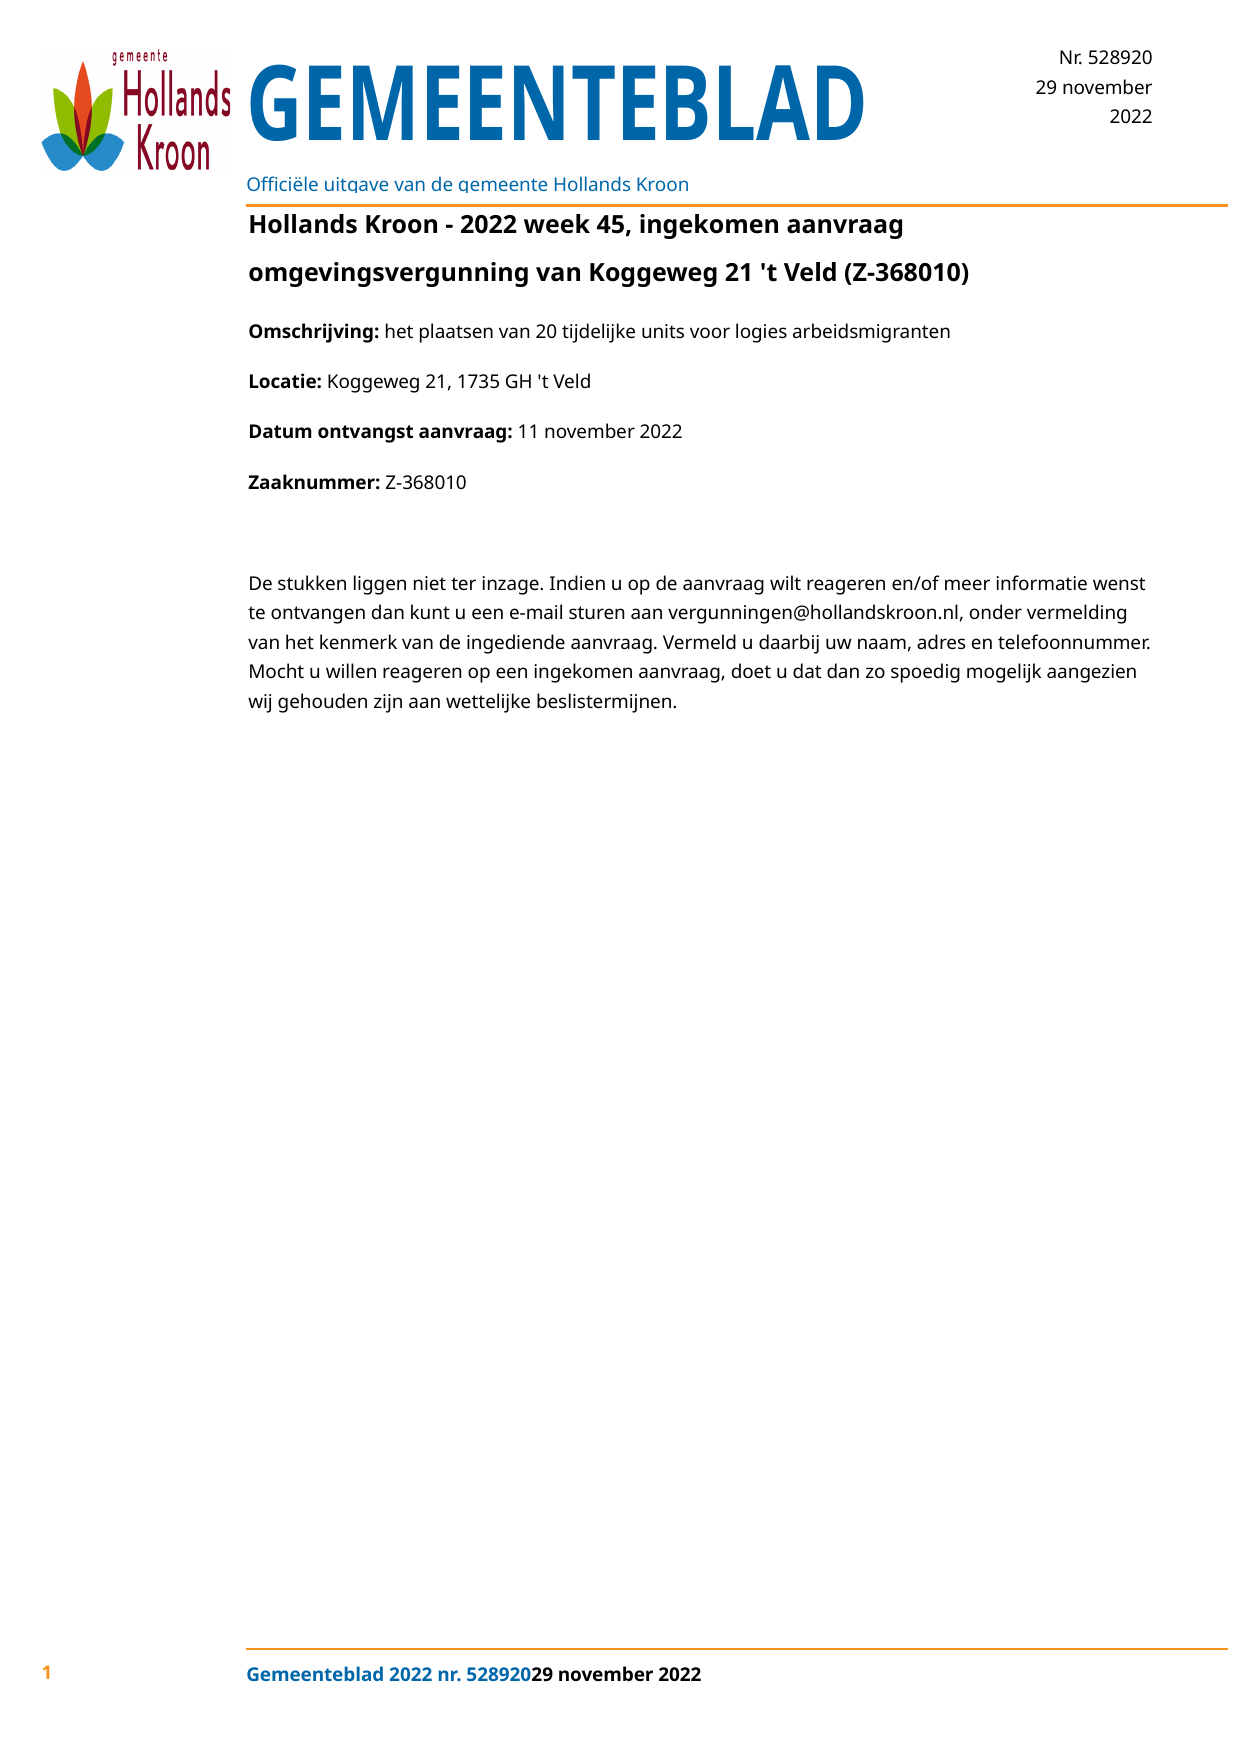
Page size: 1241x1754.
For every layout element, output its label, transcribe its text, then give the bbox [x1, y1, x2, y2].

text Zaaknummer: Z-368010 [248, 469, 1152, 495]
text Omschrijving: het plaatsen van 20 tijdelijke units voor logies arbeidsmigranten [248, 318, 1152, 344]
picture [41, 47, 231, 172]
text Hollands Kroon - 2022 week 45, ingekomen aanvraag omgevingsvergunning van Koggeweg 21 't Veld (Z-368010) [248, 207, 1152, 288]
text De stukken liggen niet ter inzage. Indien u op de aanvraag wilt reageren en/of meer informatie wenst te ontvangen dan kunt u een e-mail sturen aan vergunningen@hollandskroon.nl, onder vermelding van het kenmerk van de ingediende aanvraag. Vermeld u daarbij uw naam, adres en telefoonnummer. Mocht u willen reageren op een ingekomen aanvraag, doet u dat dan zo spoedig mogelijk aangezien wij gehouden zijn aan wettelijke beslistermijnen. [248, 570, 1152, 714]
text Locatie: Koggeweg 21, 1735 GH 't Veld [248, 368, 1152, 394]
text Datum ontvangst aanvraag: 11 november 2022 [248, 419, 1152, 444]
